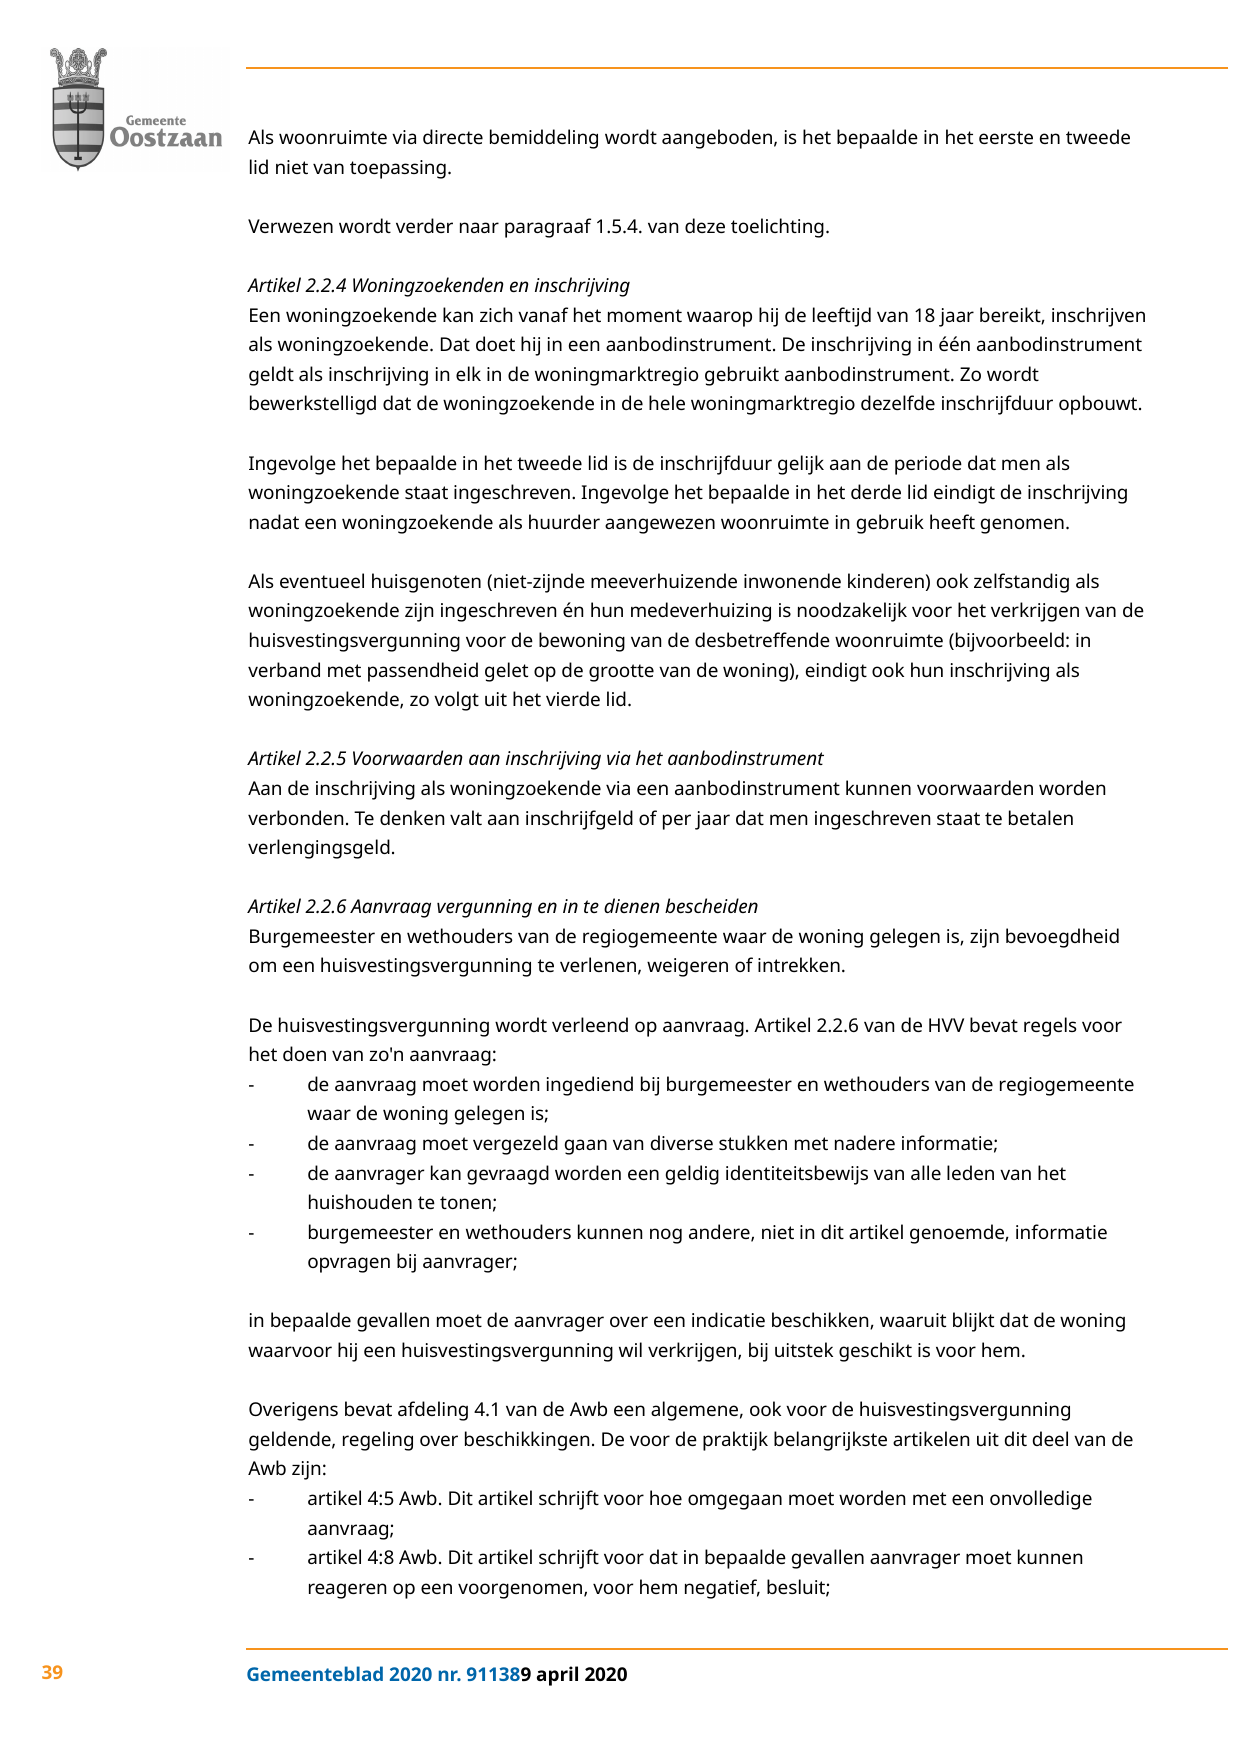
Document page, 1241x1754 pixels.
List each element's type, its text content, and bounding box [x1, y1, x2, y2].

list de aanvrager kan gevraagd worden een geldig identiteitsbewijs van alle leden van het huishouden te tonen; [248, 1160, 1152, 1215]
list de aanvraag moet vergezeld gaan van diverse stukken met nadere informatie; [248, 1130, 1152, 1156]
picture [41, 47, 231, 172]
text Burgemeester en wethouders van de regiogemeente waar de woning gelegen is, zijn bevoegdheid om een huisvestingsvergunning te verlenen, weigeren of intrekken. [248, 923, 1152, 978]
text Artikel 2.2.6 Aanvraag vergunning en in te dienen bescheiden [248, 893, 1152, 919]
text De huisvestingsvergunning wordt verleend op aanvraag. Artikel 2.2.6 van de HVV bevat regels voor het doen van zo'n aanvraag: [248, 1012, 1152, 1067]
text Ingevolge het bepaalde in het tweede lid is de inschrijfduur gelijk aan de periode dat men als woningzoekende staat ingeschreven. Ingevolge het bepaalde in het derde lid eindigt de inschrijving nadat een woningzoekende als huurder aangewezen woonruimte in gebruik heeft genomen. [248, 450, 1152, 535]
list de aanvraag moet worden ingediend bij burgemeester en wethouders van de regiogemeente waar de woning gelegen is; [248, 1071, 1152, 1126]
text in bepaalde gevallen moet de aanvrager over een indicatie beschikken, waaruit blijkt dat de woning waarvoor hij een huisvestingsvergunning wil verkrijgen, bij uitstek geschikt is voor hem. [248, 1308, 1152, 1363]
text Als eventueel huisgenoten (niet-zijnde meeverhuizende inwonende kinderen) ook zelfstandig als woningzoekende zijn ingeschreven én hun medeverhuizing is noodzakelijk voor het verkrijgen van de huisvestingsvergunning voor de bewoning van de desbetreffende woonruimte (bijvoorbeeld: in verband met passendheid gelet op de grootte van de woning), eindigt ook hun inschrijving als woningzoekende, zo volgt uit het vierde lid. [248, 568, 1152, 712]
text Overigens bevat afdeling 4.1 van de Awb een algemene, ook voor de huisvestingsvergunning geldende, regeling over beschikkingen. De voor de praktijk belangrijkste artikelen uit dit deel van de Awb zijn: [248, 1396, 1152, 1481]
text Aan de inschrijving als woningzoekende via een aanbodinstrument kunnen voorwaarden worden verbonden. Te denken valt aan inschrijfgeld of per jaar dat men ingeschreven staat te betalen verlengingsgeld. [248, 775, 1152, 860]
text Verwezen wordt verder naar paragraaf 1.5.4. van deze toelichting. [248, 213, 1152, 239]
text Als woonruimte via directe bemiddeling wordt aangeboden, is het bepaalde in het eerste en tweede lid niet van toepassing. [248, 124, 1152, 180]
list artikel 4:5 Awb. Dit artikel schrijft voor hoe omgegaan moet worden met een onvolledige aanvraag; [248, 1485, 1152, 1541]
list artikel 4:8 Awb. Dit artikel schrijft voor dat in bepaalde gevallen aanvrager moet kunnen reageren op een voorgenomen, voor hem negatief, besluit; [248, 1544, 1152, 1600]
text Artikel 2.2.4 Woningzoekenden en inschrijving [248, 272, 1152, 298]
list burgemeester en wethouders kunnen nog andere, niet in dit artikel genoemde, informatie opvragen bij aanvrager; [248, 1219, 1152, 1274]
text Artikel 2.2.5 Voorwaarden aan inschrijving via het aanbodinstrument [248, 746, 1152, 771]
text Een woningzoekende kan zich vanaf het moment waarop hij de leeftijd van 18 jaar bereikt, inschrijven als woningzoekende. Dat doet hij in een aanbodinstrument. De inschrijving in één aanbodinstrument geldt als inschrijving in elk in de woningmarktregio gebruikt aanbodinstrument. Zo wordt bewerkstelligd dat de woningzoekende in de hele woningmarktregio dezelfde inschrijfduur opbouwt. [248, 302, 1152, 416]
